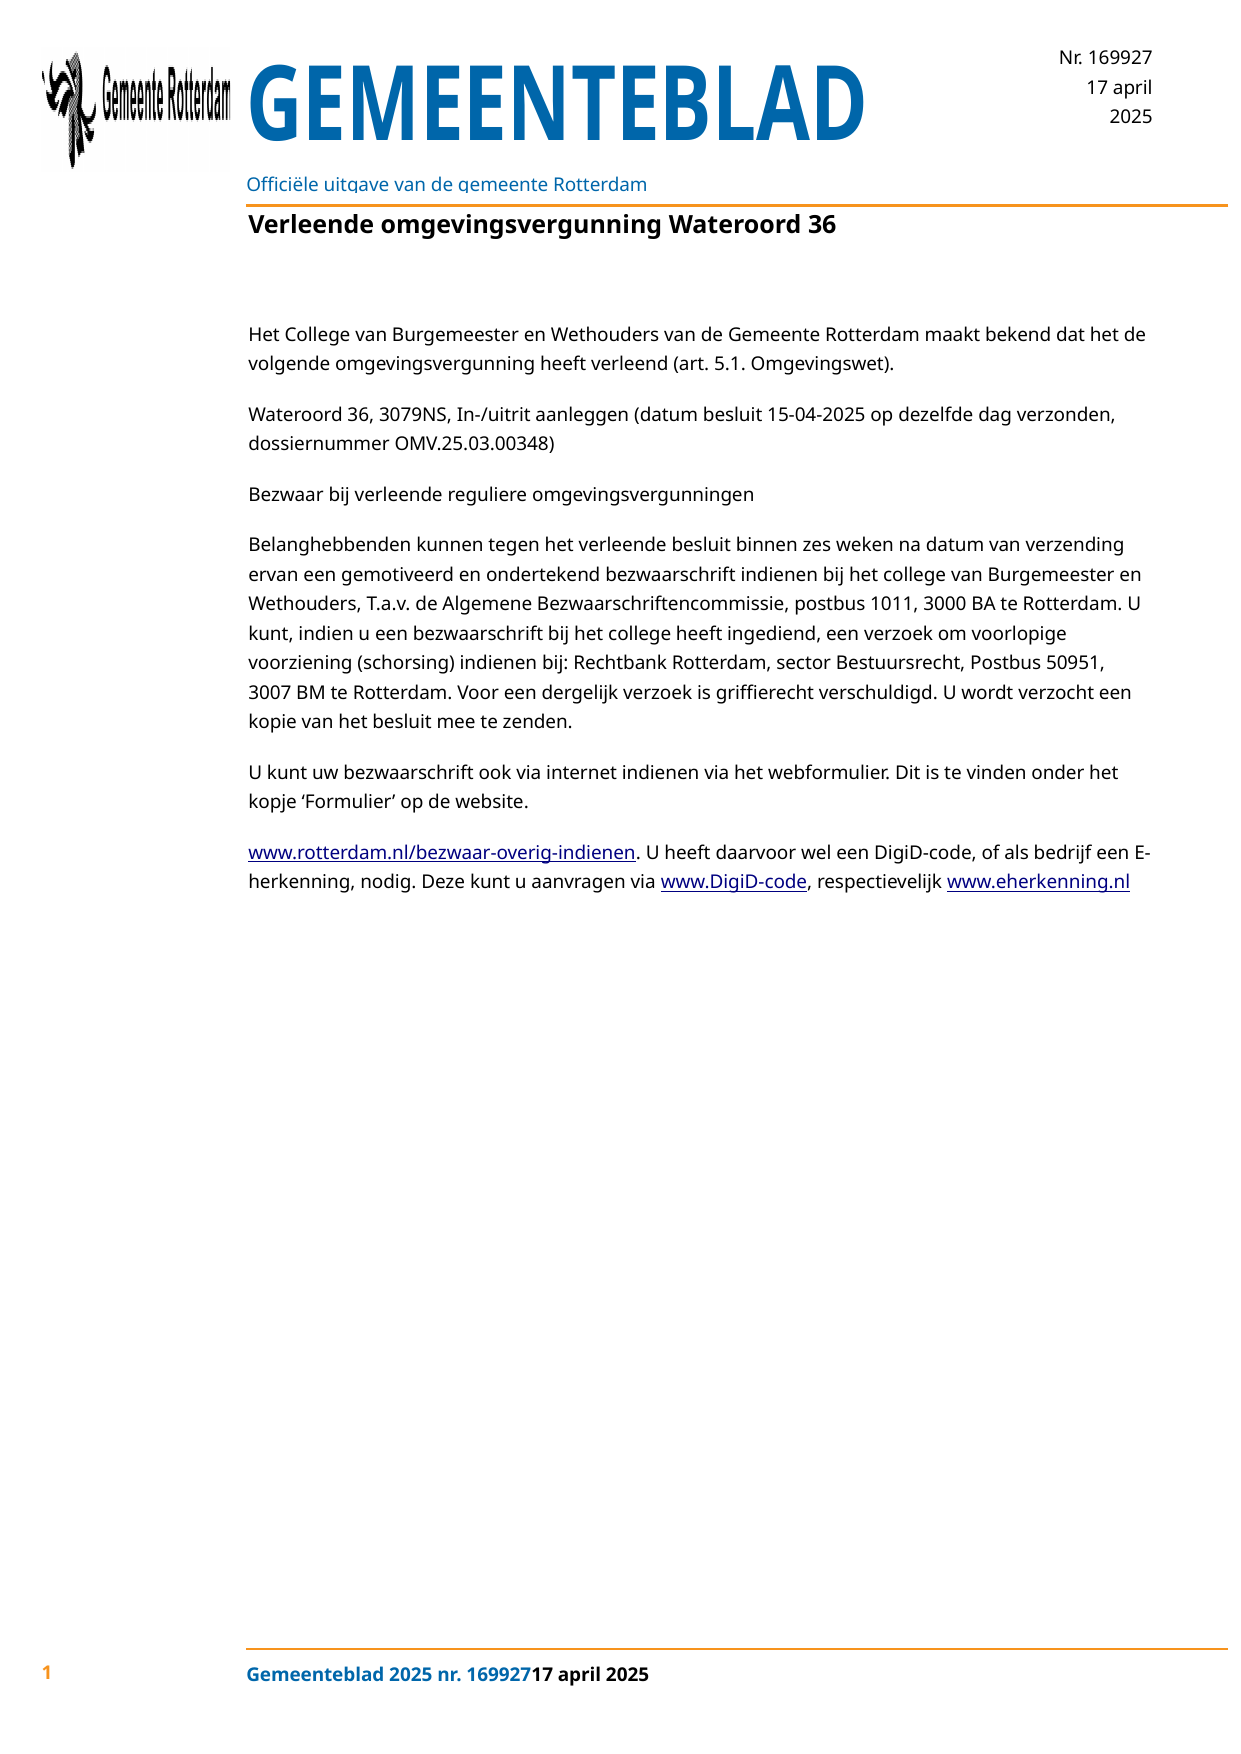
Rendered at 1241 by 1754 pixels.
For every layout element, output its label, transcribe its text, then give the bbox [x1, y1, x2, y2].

text Bezwaar bij verleende reguliere omgevingsvergunningen [248, 481, 1152, 506]
text Wateroord 36, 3079NS, In-/uitrit aanleggen (datum besluit 15-04-2025 op dezelfde dag verzonden, dossiernummer OMV.25.03.00348) [248, 401, 1152, 456]
text www.rotterdam.nl/bezwaar-overig-indienen. U heeft daarvoor wel een DigiD-code, of als bedrijf een E-herkenning, nodig. Deze kunt u aanvragen via www.DigiD-code, respectievelijk www.eherkenning.nl [248, 839, 1152, 894]
text Het College van Burgemeester en Wethouders van de Gemeente Rotterdam maakt bekend dat het de volgende omgevingsvergunning heeft verleend (art. 5.1. Omgevingswet). [248, 321, 1152, 376]
text Verleende omgevingsvergunning Wateroord 36 [248, 207, 1152, 241]
text Belanghebbenden kunnen tegen het verleende besluit binnen zes weken na datum van verzending ervan een gemotiveerd en ondertekend bezwaarschrift indienen bij het college van Burgemeester en Wethouders, T.a.v. de Algemene Bezwaarschriftencommissie, postbus 1011, 3000 BA te Rotterdam. U kunt, indien u een bezwaarschrift bij het college heeft ingediend, een verzoek om voorlopige voorziening (schorsing) indienen bij: Rechtbank Rotterdam, sector Bestuursrecht, Postbus 50951, 3007 BM te Rotterdam. Voor een dergelijk verzoek is griffierecht verschuldigd. U wordt verzocht een kopie van het besluit mee te zenden. [248, 531, 1152, 734]
text U kunt uw bezwaarschrift ook via internet indienen via het webformulier. Dit is te vinden onder het kopje ‘Formulier’ op de website. [248, 759, 1152, 814]
picture [41, 47, 231, 172]
